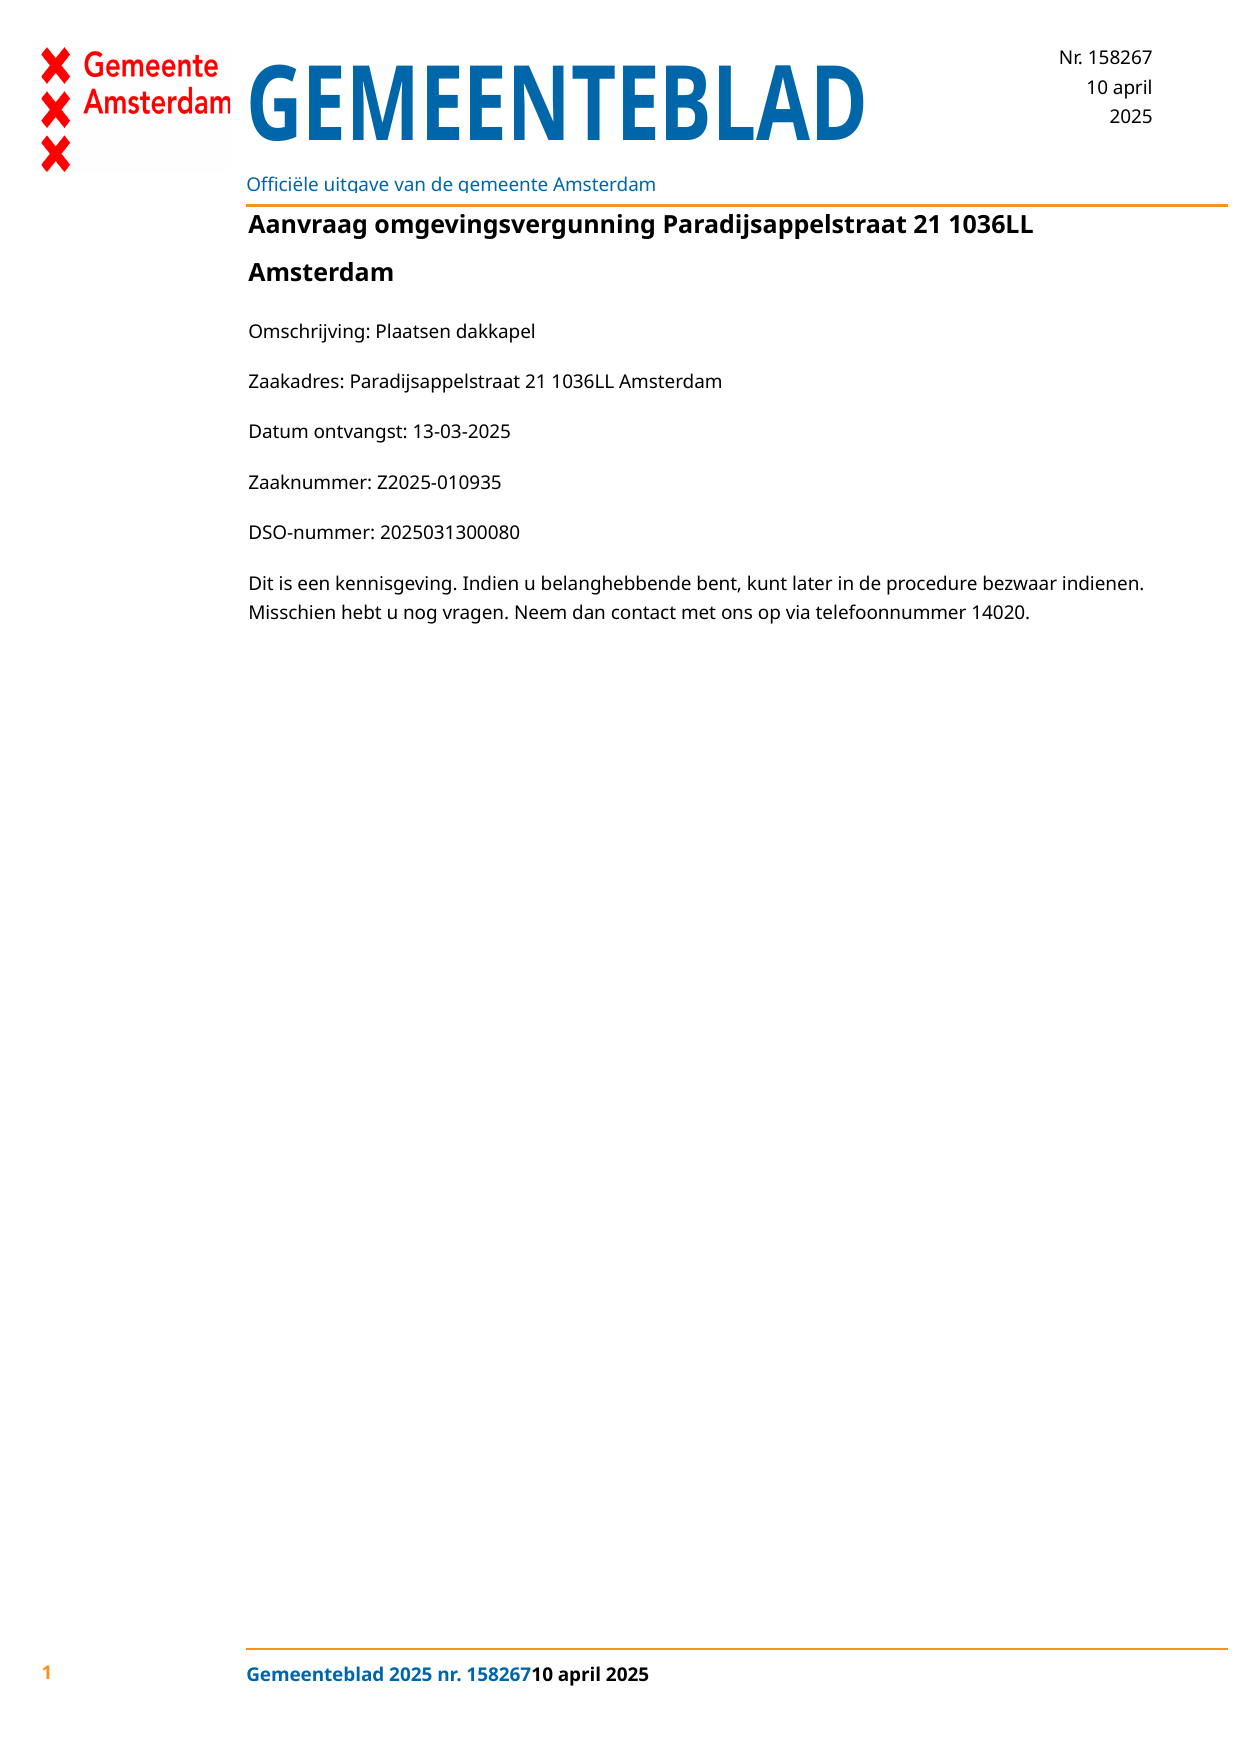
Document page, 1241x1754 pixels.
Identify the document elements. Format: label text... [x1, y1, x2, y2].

text Zaakadres: Paradijsappelstraat 21 1036LL Amsterdam [248, 368, 1152, 394]
text Omschrijving: Plaatsen dakkapel [248, 318, 1152, 344]
text Dit is een kennisgeving. Indien u belanghebbende bent, kunt later in de procedure bezwaar indienen. Misschien hebt u nog vragen. Neem dan contact met ons op via telefoonnummer 14020. [248, 570, 1152, 625]
picture [41, 47, 231, 172]
text Zaaknummer: Z2025-010935 [248, 469, 1152, 495]
text Datum ontvangst: 13-03-2025 [248, 419, 1152, 444]
text Aanvraag omgevingsvergunning Paradijsappelstraat 21 1036LL Amsterdam [248, 207, 1152, 288]
text DSO-nummer: 2025031300080 [248, 519, 1152, 545]
